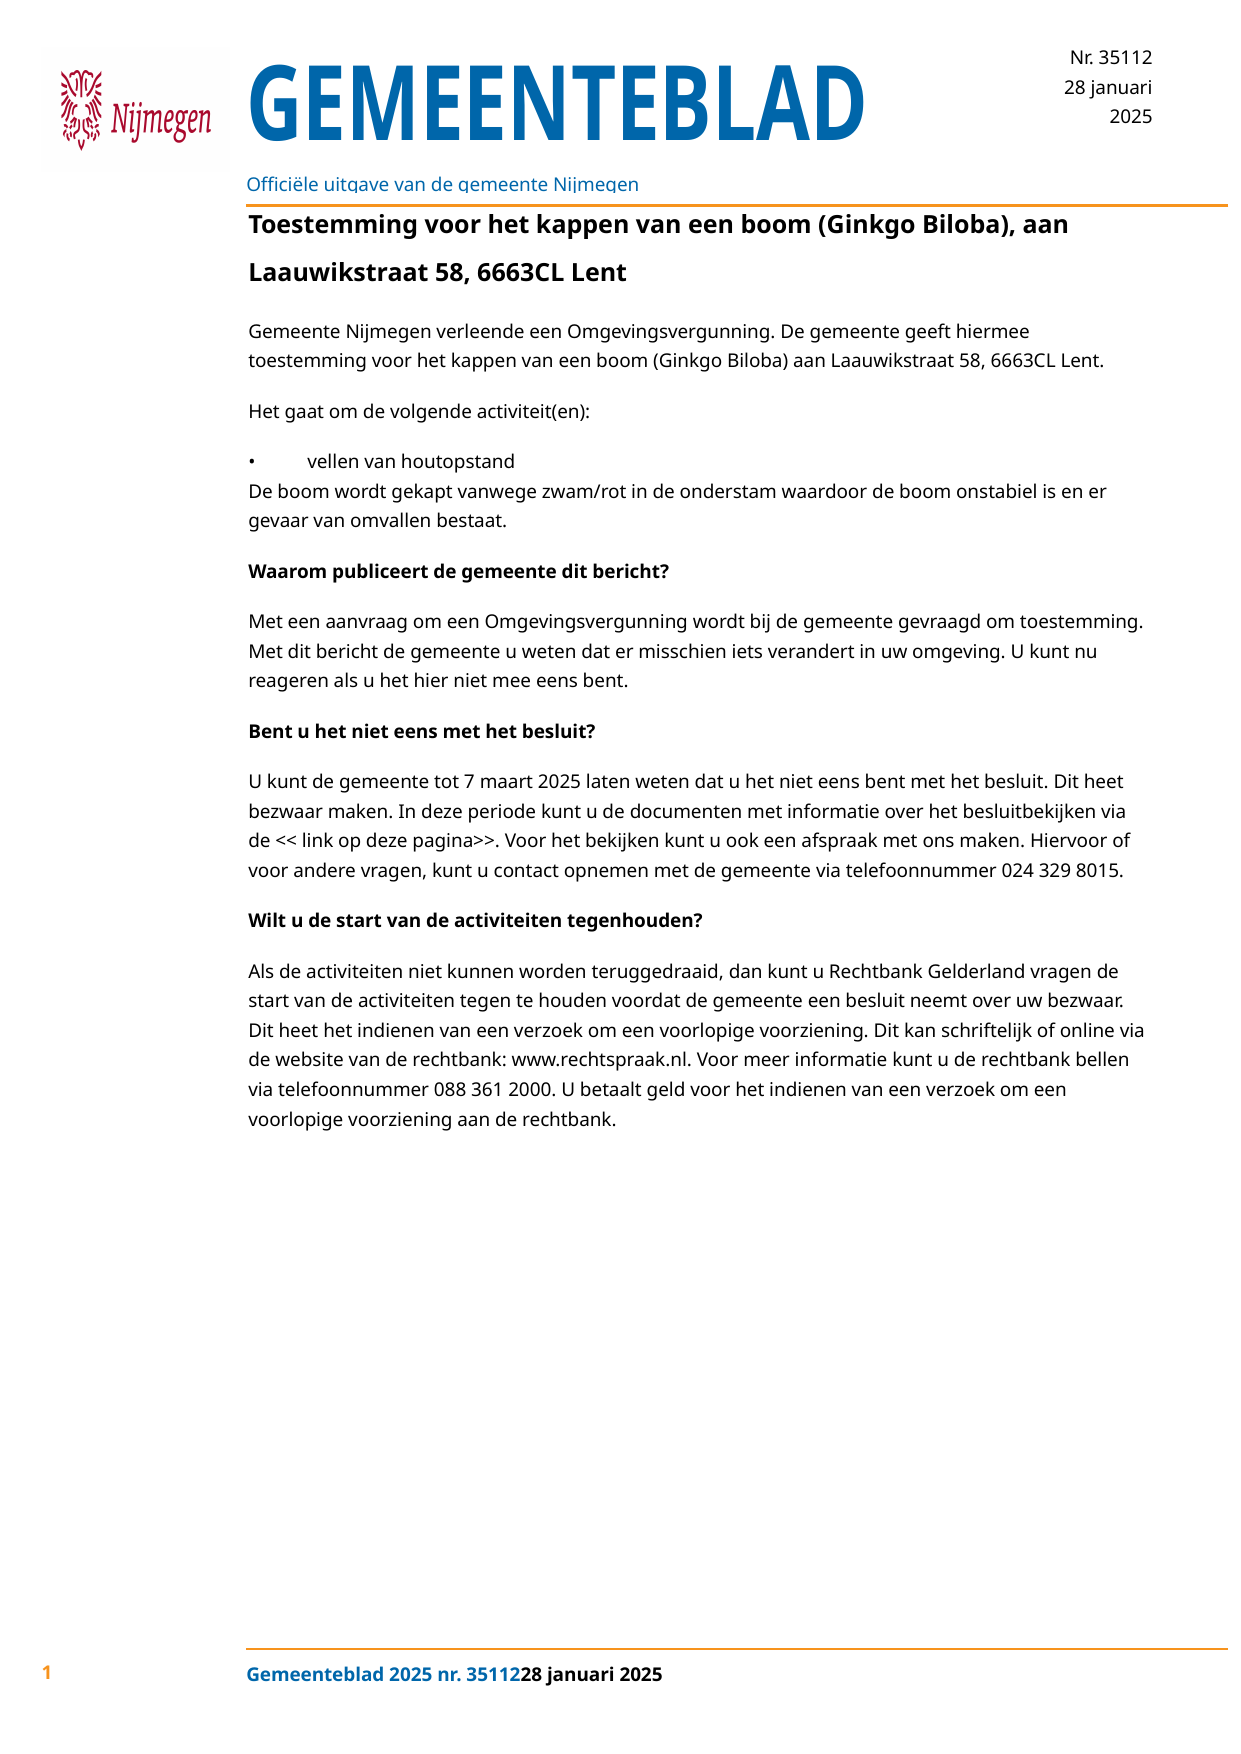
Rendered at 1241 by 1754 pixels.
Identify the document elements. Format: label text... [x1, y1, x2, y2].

text U kunt de gemeente tot 7 maart 2025 laten weten dat u het niet eens bent met het besluit. Dit heet bezwaar maken. In deze periode kunt u de documenten met informatie over het besluitbekijken via de << link op deze pagina>>. Voor het bekijken kunt u ook een afspraak met ons maken. Hiervoor of voor andere vragen, kunt u contact opnemen met de gemeente via telefoonnummer 024 329 8015. [248, 768, 1152, 883]
text Bent u het niet eens met het besluit? [248, 718, 1152, 744]
text Waarom publiceert de gemeente dit bericht? [248, 558, 1152, 584]
text Met een aanvraag om een Omgevingsvergunning wordt bij de gemeente gevraagd om toestemming. Met dit bericht de gemeente u weten dat er misschien iets verandert in uw omgeving. U kunt nu reageren als u het hier niet mee eens bent. [248, 608, 1152, 693]
list vellen van houtopstand [248, 448, 1152, 474]
text Gemeente Nijmegen verleende een Omgevingsvergunning. De gemeente geeft hiermee toestemming voor het kappen van een boom (Ginkgo Biloba) aan Laauwikstraat 58, 6663CL Lent. [248, 318, 1152, 373]
text Als de activiteiten niet kunnen worden teruggedraaid, dan kunt u Rechtbank Gelderland vragen de start van de activiteiten tegen te houden voordat de gemeente een besluit neemt over uw bezwaar. Dit heet het indienen van een verzoek om een voorlopige voorziening. Dit kan schriftelijk of online via de website van de rechtbank: www.rechtspraak.nl. Voor meer informatie kunt u de rechtbank bellen via telefoonnummer 088 361 2000. U betaalt geld voor het indienen van een verzoek om een voorlopige voorziening aan de rechtbank. [248, 958, 1152, 1132]
picture [41, 47, 231, 172]
text Toestemming voor het kappen van een boom (Ginkgo Biloba), aan Laauwikstraat 58, 6663CL Lent [248, 207, 1152, 288]
text De boom wordt gekapt vanwege zwam/rot in de onderstam waardoor de boom onstabiel is en er gevaar van omvallen bestaat. [248, 478, 1152, 533]
text Het gaat om de volgende activiteit(en): [248, 398, 1152, 424]
text Wilt u de start van de activiteiten tegenhouden? [248, 907, 1152, 933]
